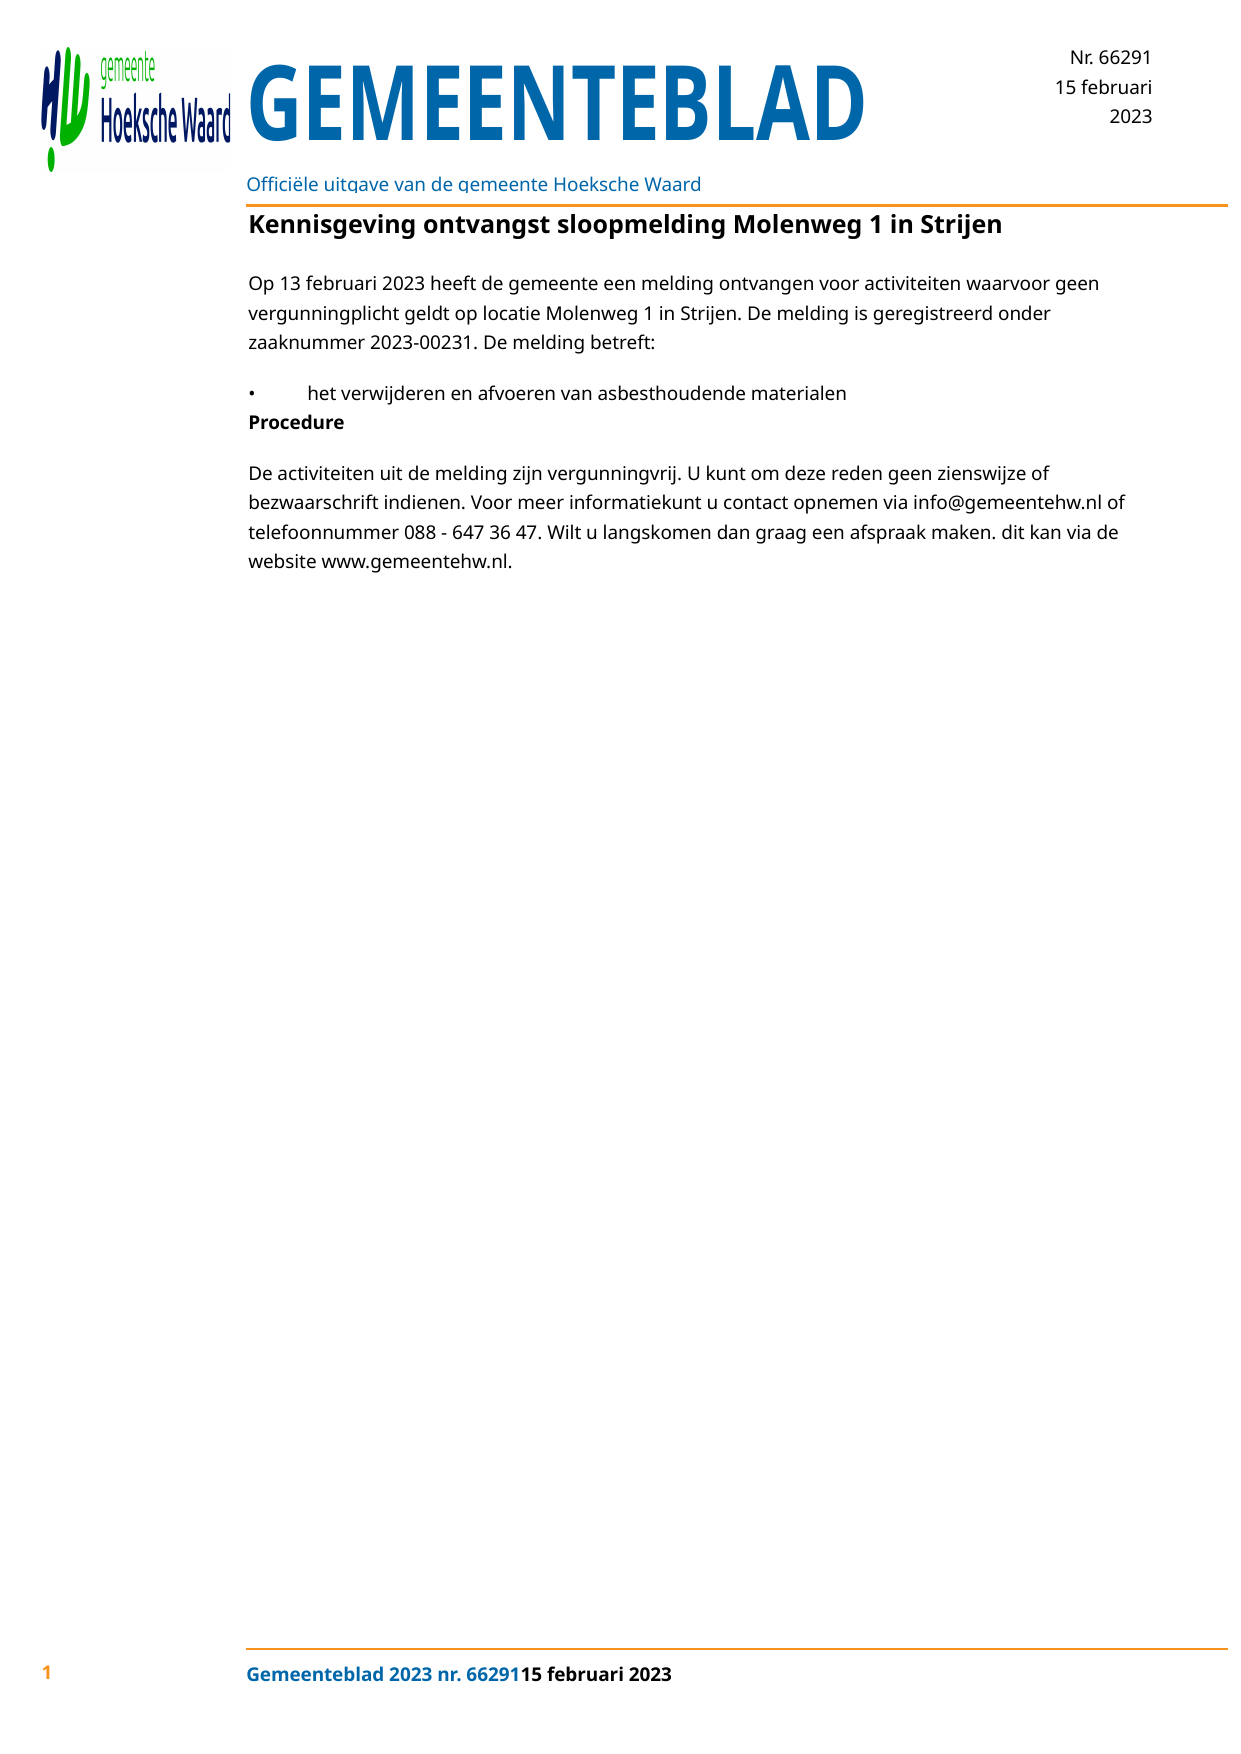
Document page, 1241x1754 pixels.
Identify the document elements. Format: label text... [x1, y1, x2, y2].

text Op 13 februari 2023 heeft de gemeente een melding ontvangen voor activiteiten waarvoor geen vergunningplicht geldt op locatie Molenweg 1 in Strijen. De melding is geregistreerd onder zaaknummer 2023-00231. De melding betreft: [248, 270, 1152, 355]
text De activiteiten uit de melding zijn vergunningvrij. U kunt om deze reden geen zienswijze of bezwaarschrift indienen. Voor meer informatiekunt u contact opnemen via info@gemeentehw.nl of telefoonnummer 088 - 647 36 47. Wilt u langskomen dan graag een afspraak maken. dit kan via de website www.gemeentehw.nl. [248, 460, 1152, 574]
text Procedure [248, 409, 1152, 435]
picture [41, 47, 231, 172]
list het verwijderen en afvoeren van asbesthoudende materialen [248, 380, 1152, 406]
text Kennisgeving ontvangst sloopmelding Molenweg 1 in Strijen [248, 207, 1152, 241]
